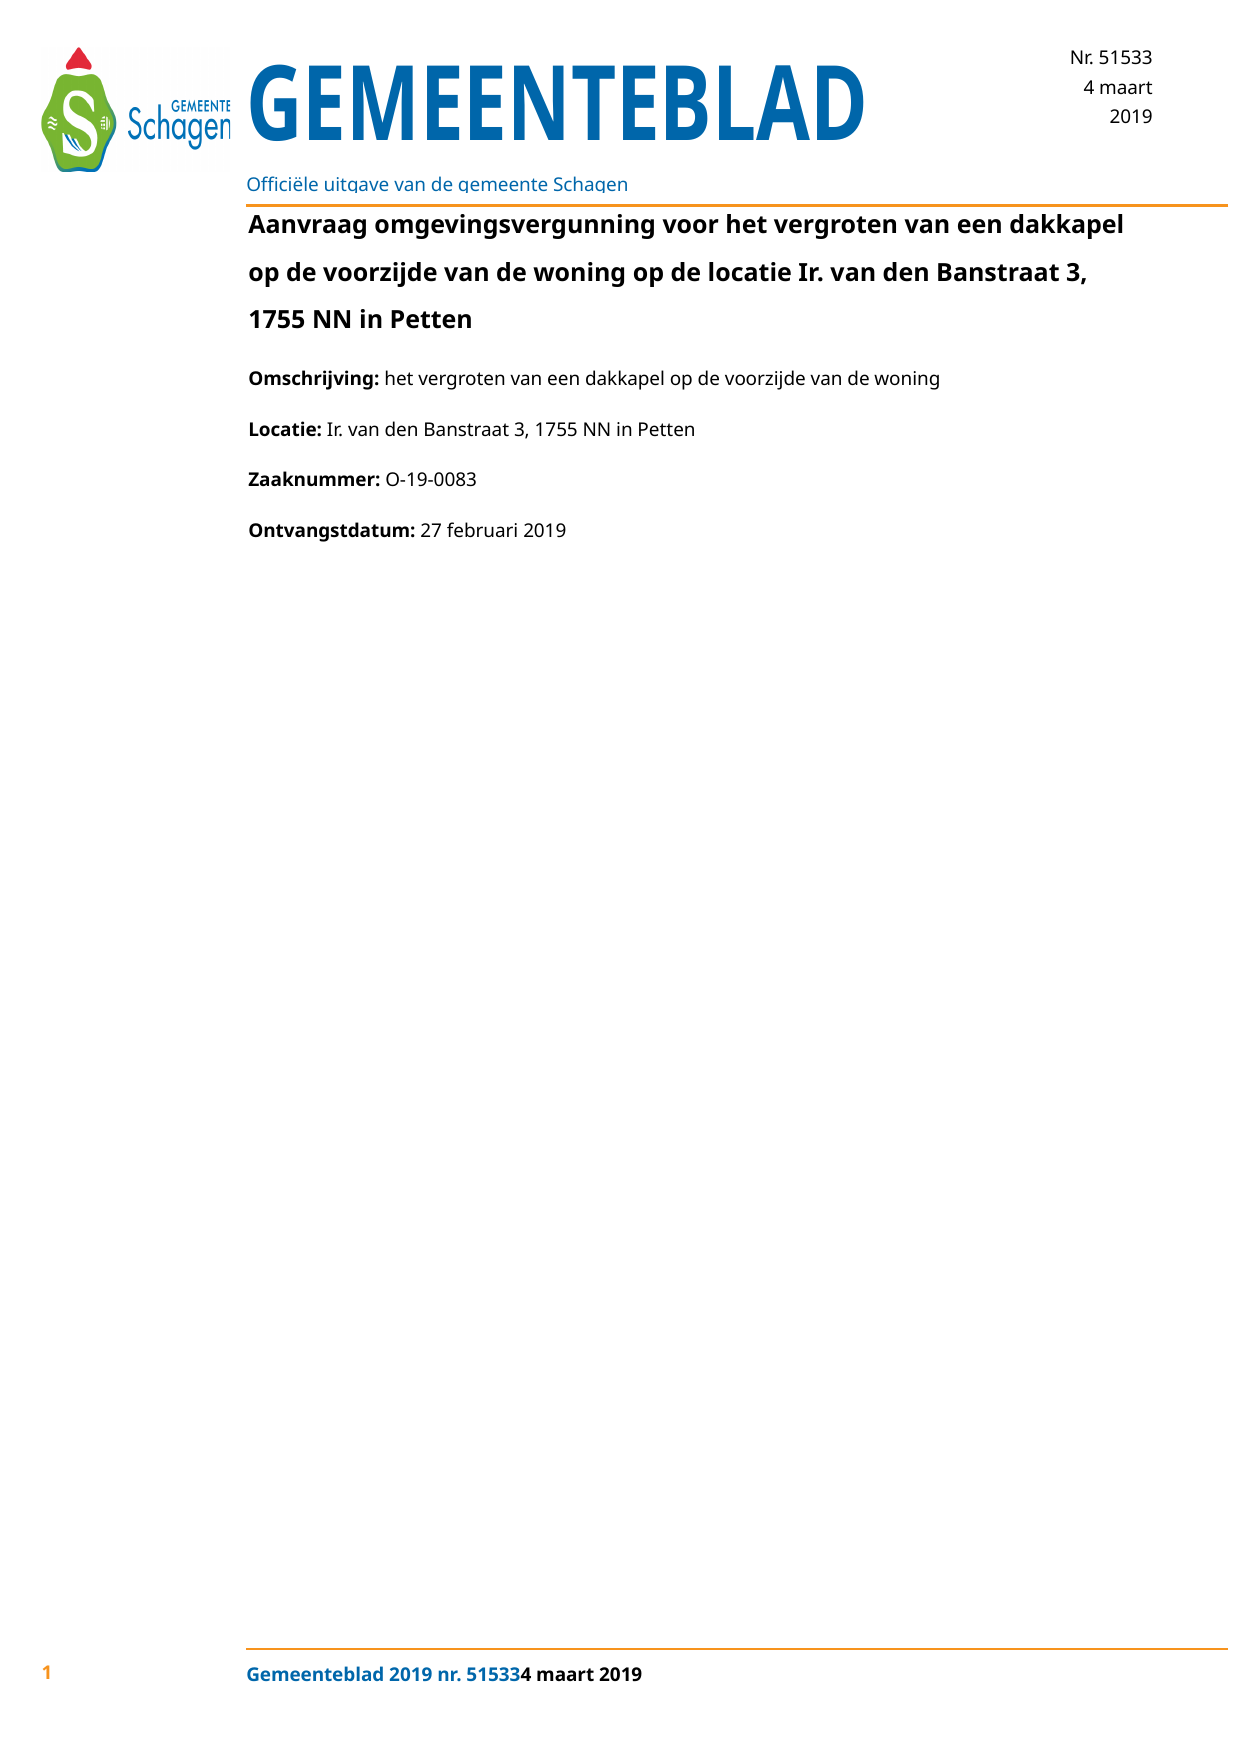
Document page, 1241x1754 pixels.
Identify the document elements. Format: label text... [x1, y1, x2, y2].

text Ontvangstdatum: 27 februari 2019 [248, 517, 1152, 542]
text Aanvraag omgevingsvergunning voor het vergroten van een dakkapel op de voorzijde van de woning op de locatie Ir. van den Banstraat 3, 1755 NN in Petten [248, 207, 1152, 336]
picture [41, 47, 231, 172]
text Zaaknummer: O-19-0083 [248, 466, 1152, 492]
text Omschrijving: het vergroten van een dakkapel op de voorzijde van de woning [248, 366, 1152, 391]
text Locatie: Ir. van den Banstraat 3, 1755 NN in Petten [248, 416, 1152, 442]
